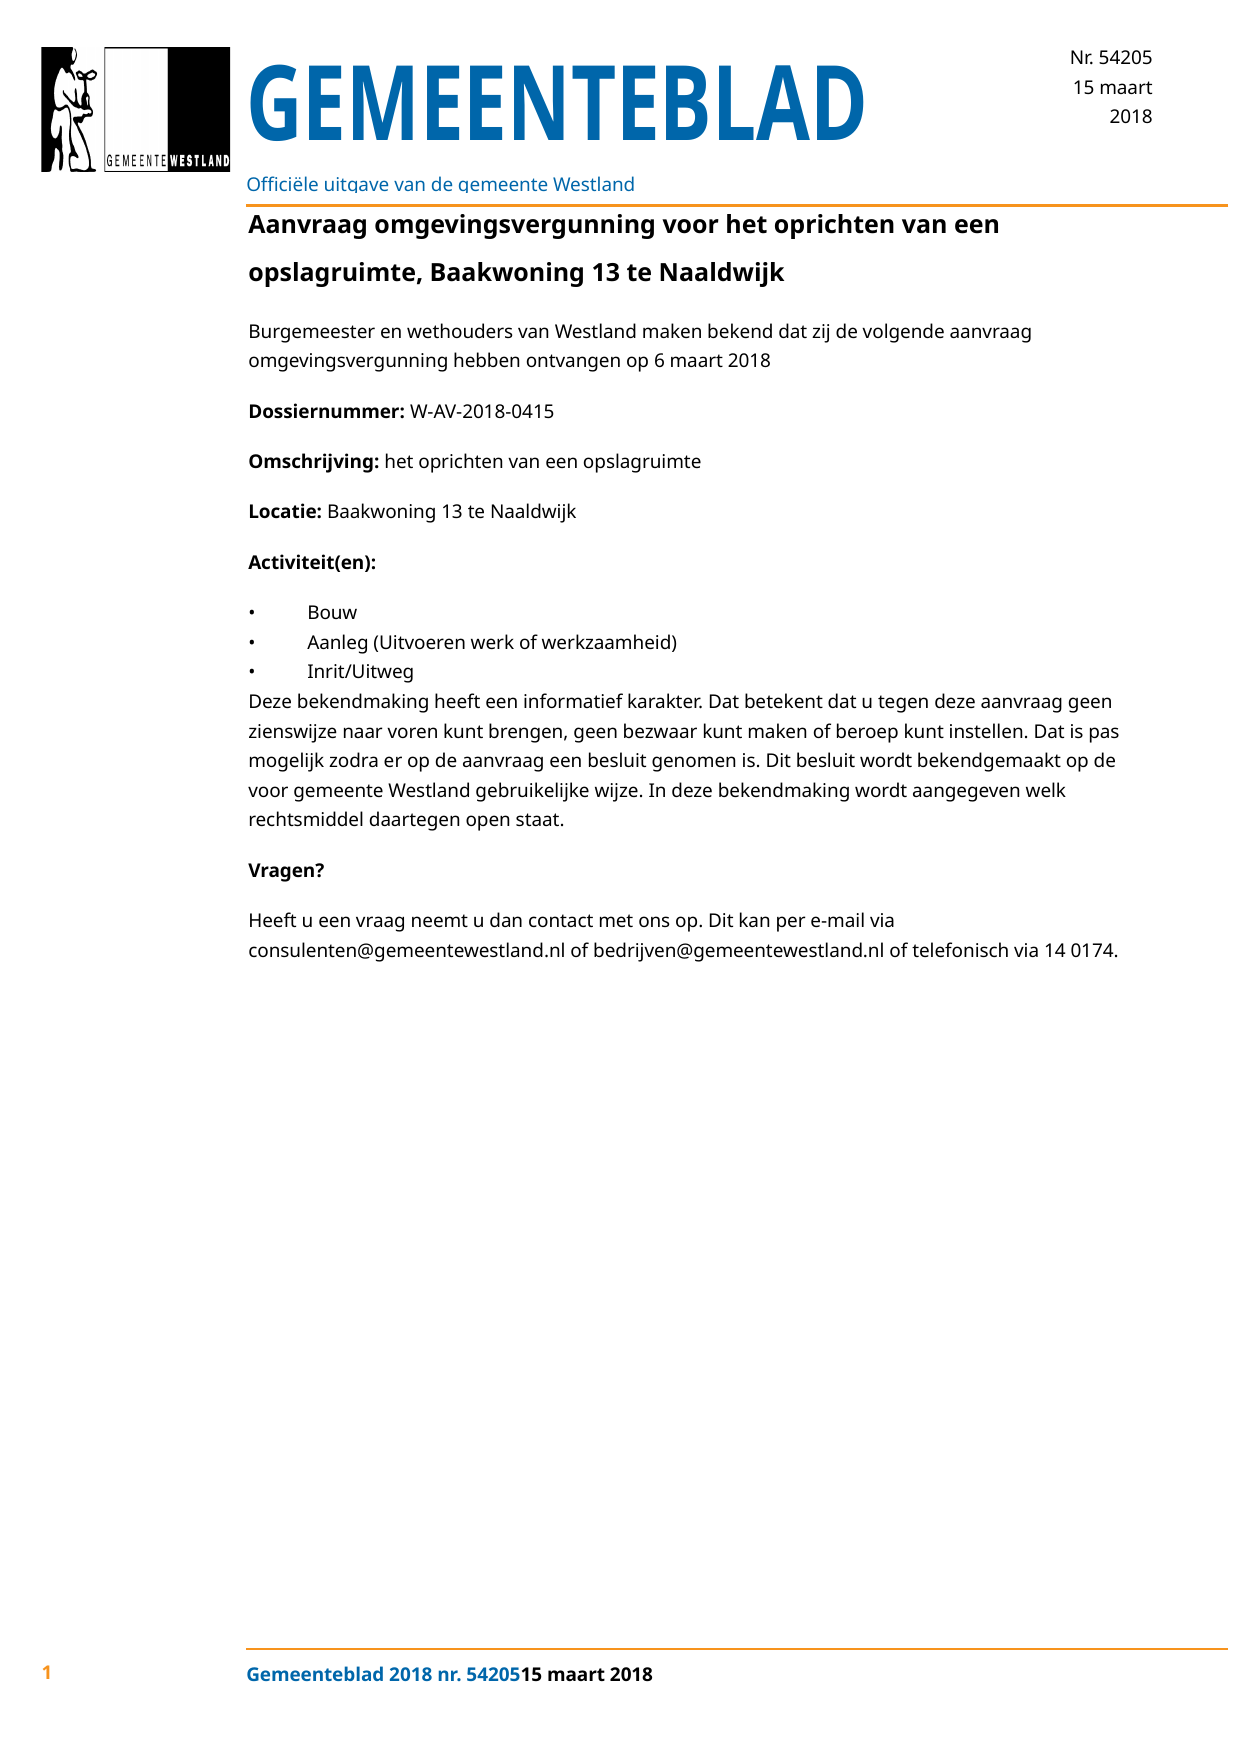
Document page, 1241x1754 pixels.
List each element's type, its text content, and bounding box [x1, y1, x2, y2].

text Heeft u een vraag neemt u dan contact met ons op. Dit kan per e-mail via consulenten@gemeentewestland.nl of bedrijven@gemeentewestland.nl of telefonisch via 14 0174. [248, 907, 1152, 963]
picture [41, 47, 231, 172]
list Aanleg (Uitvoeren werk of werkzaamheid) [248, 629, 1152, 655]
list Bouw [248, 599, 1152, 625]
text Burgemeester en wethouders van Westland maken bekend dat zij de volgende aanvraag omgevingsvergunning hebben ontvangen op 6 maart 2018 [248, 318, 1152, 373]
list Inrit/Uitweg [248, 659, 1152, 684]
text Vragen? [248, 857, 1152, 883]
text Dossiernummer: W-AV-2018-0415 [248, 398, 1152, 424]
text Deze bekendmaking heeft een informatief karakter. Dat betekent dat u tegen deze aanvraag geen zienswijze naar voren kunt brengen, geen bezwaar kunt maken of beroep kunt instellen. Dat is pas mogelijk zodra er op de aanvraag een besluit genomen is. Dit besluit wordt bekendgemaakt op de voor gemeente Westland gebruikelijke wijze. In deze bekendmaking wordt aangegeven welk rechtsmiddel daartegen open staat. [248, 688, 1152, 832]
text Aanvraag omgevingsvergunning voor het oprichten van een opslagruimte, Baakwoning 13 te Naaldwijk [248, 207, 1152, 288]
text Locatie: Baakwoning 13 te Naaldwijk [248, 499, 1152, 524]
text Omschrijving: het oprichten van een opslagruimte [248, 448, 1152, 474]
text Activiteit(en): [248, 549, 1152, 575]
